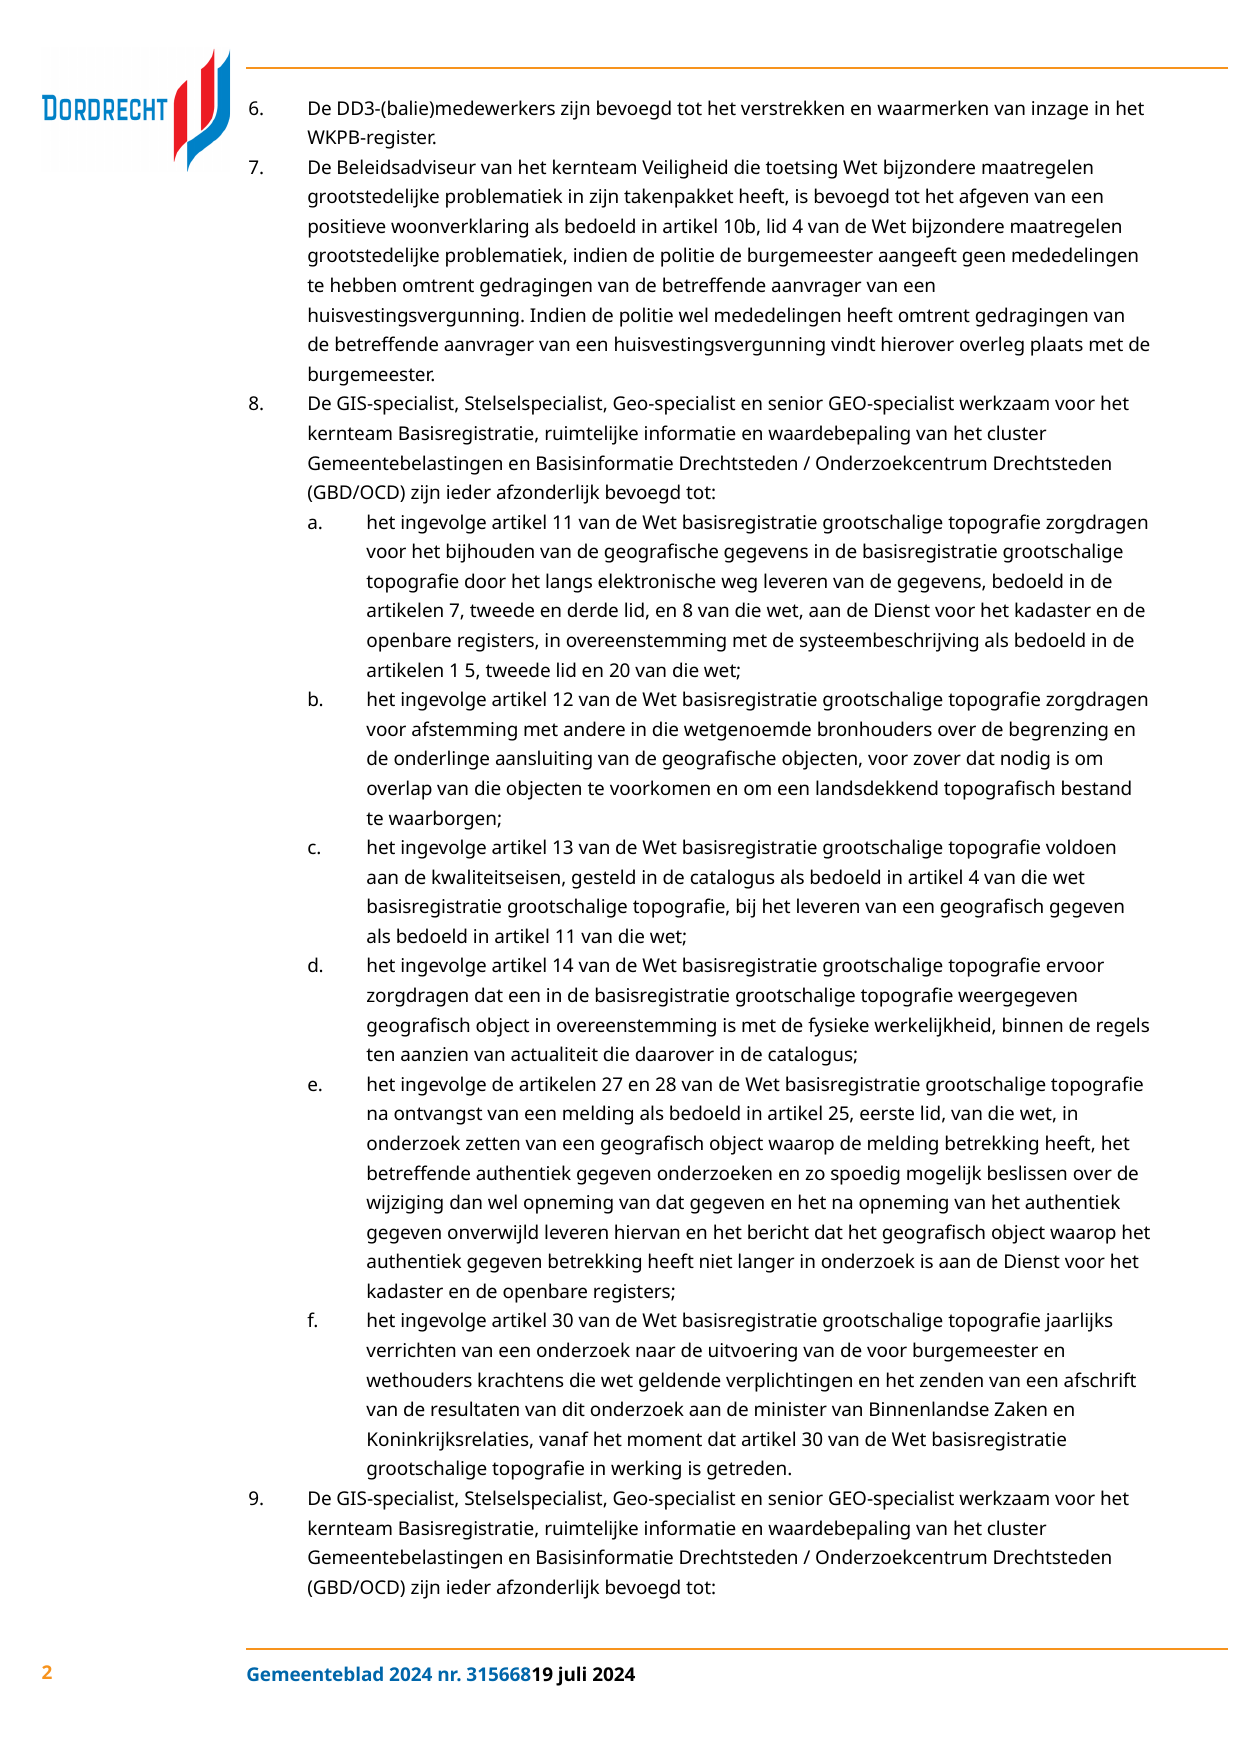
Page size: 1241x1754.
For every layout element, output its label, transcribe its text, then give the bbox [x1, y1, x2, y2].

list het ingevolge artikel 14 van de Wet basisregistratie grootschalige topografie ervoor zorgdragen dat een in de basisregistratie grootschalige topografie weergegeven geografisch object in overeenstemming is met de fysieke werkelijkheid, binnen de regels ten aanzien van actualiteit die daarover in de catalogus; [307, 953, 1152, 1067]
list De GIS-specialist, Stelselspecialist, Geo-specialist en senior GEO-specialist werkzaam voor het kernteam Basisregistratie, ruimtelijke informatie en waardebepaling van het cluster Gemeentebelastingen en Basisinformatie Drechtsteden / Onderzoekcentrum Drechtsteden (GBD/OCD) zijn ieder afzonderlijk bevoegd tot: [248, 1485, 1152, 1600]
list het ingevolge artikel 11 van de Wet basisregistratie grootschalige topografie zorgdragen voor het bijhouden van de geografische gegevens in de basisregistratie grootschalige topografie door het langs elektronische weg leveren van de gegevens, bedoeld in de artikelen 7, tweede en derde lid, en 8 van die wet, aan de Dienst voor het kadaster en de openbare registers, in overeenstemming met de systeembeschrijving als bedoeld in de artikelen 1 5, tweede lid en 20 van die wet; [307, 509, 1152, 683]
list het ingevolge artikel 12 van de Wet basisregistratie grootschalige topografie zorgdragen voor afstemming met andere in die wetgenoemde bronhouders over de begrenzing en de onderlinge aansluiting van de geografische objecten, voor zover dat nodig is om overlap van die objecten te voorkomen en om een landsdekkend topografisch bestand te waarborgen; [307, 686, 1152, 831]
list het ingevolge artikel 13 van de Wet basisregistratie grootschalige topografie voldoen aan de kwaliteitseisen, gesteld in de catalogus als bedoeld in artikel 4 van die wet basisregistratie grootschalige topografie, bij het leveren van een geografisch gegeven als bedoeld in artikel 11 van die wet; [307, 834, 1152, 949]
list het ingevolge artikel 30 van de Wet basisregistratie grootschalige topografie jaarlijks verrichten van een onderzoek naar de uitvoering van de voor burgemeester en wethouders krachtens die wet geldende verplichtingen en het zenden van een afschrift van de resultaten van dit onderzoek aan de minister van Binnenlandse Zaken en Koninkrijksrelaties, vanaf het moment dat artikel 30 van de Wet basisregistratie grootschalige topografie in werking is getreden. [307, 1308, 1152, 1481]
list De Beleidsadviseur van het kernteam Veiligheid die toetsing Wet bijzondere maatregelen grootstedelijke problematiek in zijn takenpakket heeft, is bevoegd tot het afgeven van een positieve woonverklaring als bedoeld in artikel 10b, lid 4 van de Wet bijzondere maatregelen grootstedelijke problematiek, indien de politie de burgemeester aangeeft geen mededelingen te hebben omtrent gedragingen van de betreffende aanvrager van een huisvestingsvergunning. Indien de politie wel mededelingen heeft omtrent gedragingen van de betreffende aanvrager van een huisvestingsvergunning vindt hierover overleg plaats met de burgemeester. [248, 154, 1152, 387]
list het ingevolge de artikelen 27 en 28 van de Wet basisregistratie grootschalige topografie na ontvangst van een melding als bedoeld in artikel 25, eerste lid, van die wet, in onderzoek zetten van een geografisch object waarop de melding betrekking heeft, het betreffende authentiek gegeven onderzoeken en zo spoedig mogelijk beslissen over de wijziging dan wel opneming van dat gegeven en het na opneming van het authentiek gegeven onverwijld leveren hiervan en het bericht dat het geografisch object waarop het authentiek gegeven betrekking heeft niet langer in onderzoek is aan de Dienst voor het kadaster en de openbare registers; [307, 1071, 1152, 1304]
list De DD3-(balie)medewerkers zijn bevoegd tot het verstrekken en waarmerken van inzage in het WKPB-register. [248, 95, 1152, 150]
list De GIS-specialist, Stelselspecialist, Geo-specialist en senior GEO-specialist werkzaam voor het kernteam Basisregistratie, ruimtelijke informatie en waardebepaling van het cluster Gemeentebelastingen en Basisinformatie Drechtsteden / Onderzoekcentrum Drechtsteden (GBD/OCD) zijn ieder afzonderlijk bevoegd tot: [248, 391, 1152, 505]
picture [41, 47, 231, 172]
